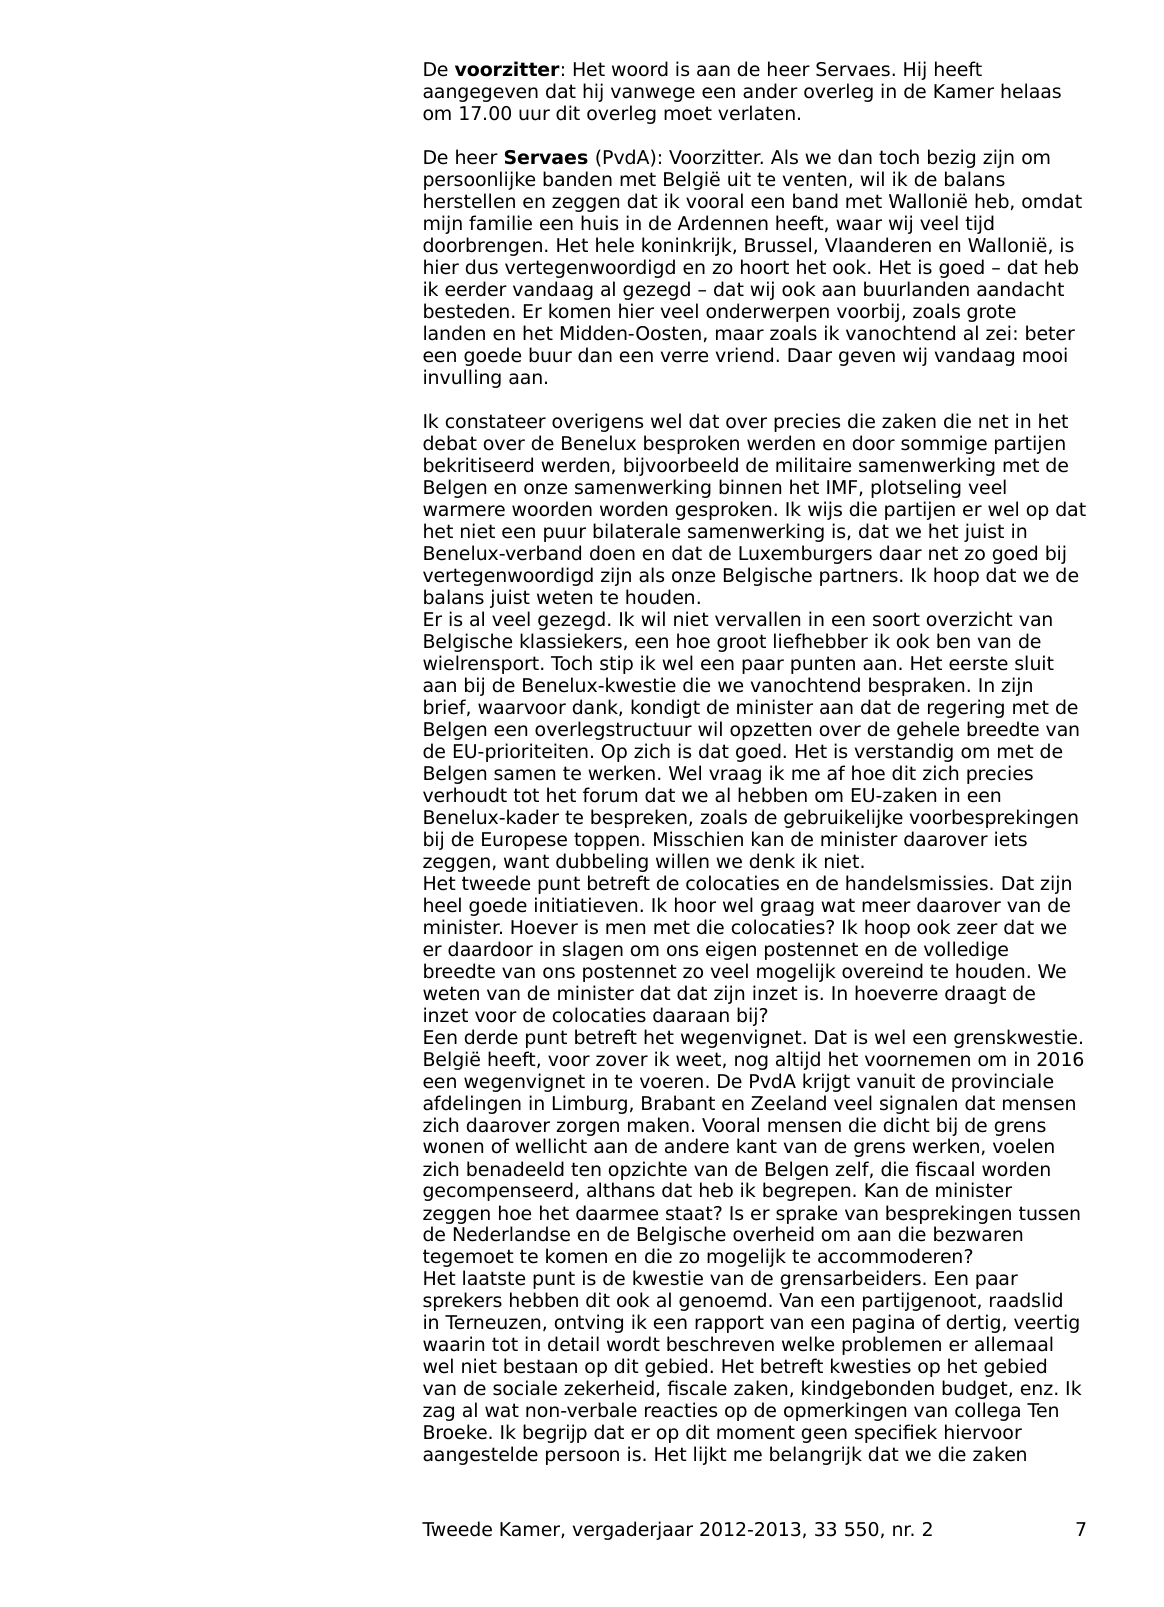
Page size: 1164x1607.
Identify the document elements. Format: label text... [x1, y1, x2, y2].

text Het tweede punt betreft de colocaties en de handelsmissies. Dat zijn heel goede initiatieven. Ik hoor wel graag wat meer daarover van de minister. Hoever is men met die colocaties? Ik hoop ook zeer dat we er daardoor in slagen om ons eigen postennet en de volledige breedte van ons postennet zo veel mogelijk overeind te houden. We weten van de minister dat dat zijn inzet is. In hoeverre draagt de inzet voor de colocaties daaraan bij? [422, 873, 1087, 1027]
text Ik constateer overigens wel dat over precies die zaken die net in het debat over de Benelux besproken werden en door sommige partijen bekritiseerd werden, bijvoorbeeld de militaire samenwerking met de Belgen en onze samenwerking binnen het IMF, plotseling veel warmere woorden worden gesproken. Ik wijs die partijen er wel op dat het niet een puur bilaterale samenwerking is, dat we het juist in Benelux-verband doen en dat de Luxemburgers daar net zo goed bij vertegenwoordigd zijn als onze Belgische partners. Ik hoop dat we de balans juist weten te houden. [422, 411, 1087, 609]
text Het laatste punt is de kwestie van de grensarbeiders. Een paar sprekers hebben dit ook al genoemd. Van een partijgenoot, raadslid in Terneuzen, ontving ik een rapport van een pagina of dertig, veertig waarin tot in detail wordt beschreven welke problemen er allemaal wel niet bestaan op dit gebied. Het betreft kwesties op het gebied van de sociale zekerheid, fiscale zaken, kindgebonden budget, enz. Ik zag al wat non-verbale reacties op de opmerkingen van collega Ten Broeke. Ik begrijp dat er op dit moment geen specifiek hiervoor aangestelde persoon is. Het lijkt me belangrijk dat we die zaken [422, 1268, 1087, 1466]
text Er is al veel gezegd. Ik wil niet vervallen in een soort overzicht van Belgische klassiekers, een hoe groot liefhebber ik ook ben van de wielrensport. Toch stip ik wel een paar punten aan. Het eerste sluit aan bij de Benelux-kwestie die we vanochtend bespraken. In zijn brief, waarvoor dank, kondigt de minister aan dat de regering met de Belgen een overlegstructuur wil opzetten over de gehele breedte van de EU-prioriteiten. Op zich is dat goed. Het is verstandig om met de Belgen samen te werken. Wel vraag ik me af hoe dit zich precies verhoudt tot het forum dat we al hebben om EU-zaken in een Benelux-kader te bespreken, zoals de gebruikelijke voorbesprekingen bij de Europese toppen. Misschien kan de minister daarover iets zeggen, want dubbeling willen we denk ik niet. [422, 609, 1087, 873]
text De voorzitter: Het woord is aan de heer Servaes. Hij heeft aangegeven dat hij vanwege een ander overleg in de Kamer helaas om 17.00 uur dit overleg moet verlaten. [422, 59, 1087, 125]
text De heer Servaes (PvdA): Voorzitter. Als we dan toch bezig zijn om persoonlijke banden met België uit te venten, wil ik de balans herstellen en zeggen dat ik vooral een band met Wallonië heb, omdat mijn familie een huis in de Ardennen heeft, waar wij veel tijd doorbrengen. Het hele koninkrijk, Brussel, Vlaanderen en Wallonië, is hier dus vertegenwoordigd en zo hoort het ook. Het is goed – dat heb ik eerder vandaag al gezegd – dat wij ook aan buurlanden aandacht besteden. Er komen hier veel onderwerpen voorbij, zoals grote landen en het Midden-Oosten, maar zoals ik vanochtend al zei: beter een goede buur dan een verre vriend. Daar geven wij vandaag mooi invulling aan. [422, 147, 1087, 389]
text Een derde punt betreft het wegenvignet. Dat is wel een grenskwestie. België heeft, voor zover ik weet, nog altijd het voornemen om in 2016 een wegenvignet in te voeren. De PvdA krijgt vanuit de provinciale afdelingen in Limburg, Brabant en Zeeland veel signalen dat mensen zich daarover zorgen maken. Vooral mensen die dicht bij de grens wonen of wellicht aan de andere kant van de grens werken, voelen zich benadeeld ten opzichte van de Belgen zelf, die fiscaal worden gecompenseerd, althans dat heb ik begrepen. Kan de minister zeggen hoe het daarmee staat? Is er sprake van besprekingen tussen de Nederlandse en de Belgische overheid om aan die bezwaren tegemoet te komen en die zo mogelijk te accommoderen? [422, 1027, 1087, 1268]
